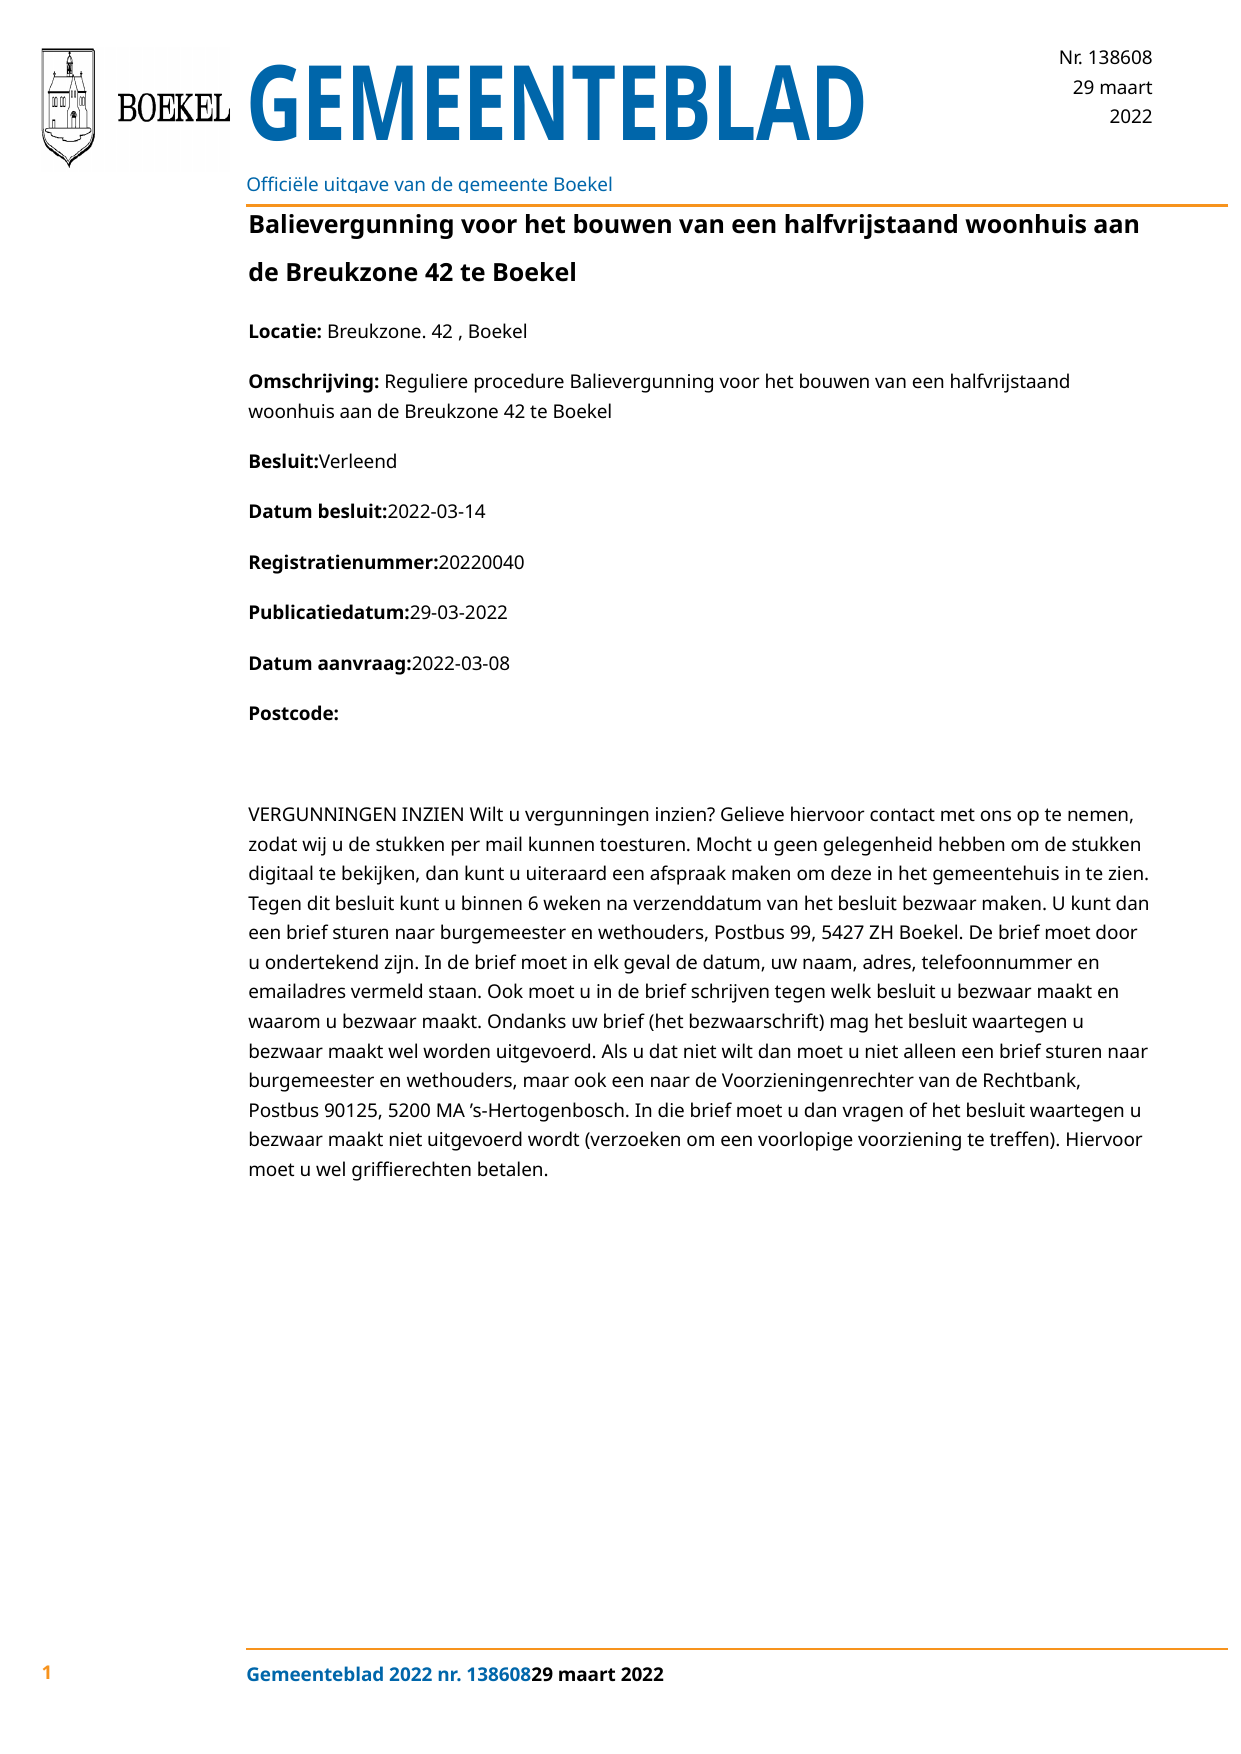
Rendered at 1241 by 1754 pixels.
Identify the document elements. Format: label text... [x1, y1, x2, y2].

text Besluit:Verleend [248, 448, 1152, 474]
text Registratienummer:20220040 [248, 549, 1152, 575]
text Postcode: [248, 700, 1152, 726]
text Locatie: Breukzone. 42 , Boekel [248, 318, 1152, 344]
text Publicatiedatum:29-03-2022 [248, 599, 1152, 625]
text Balievergunning voor het bouwen van een halfvrijstaand woonhuis aan de Breukzone 42 te Boekel [248, 207, 1152, 288]
picture [41, 47, 231, 172]
text Datum besluit:2022-03-14 [248, 499, 1152, 524]
text Datum aanvraag:2022-03-08 [248, 650, 1152, 676]
text VERGUNNINGEN INZIEN Wilt u vergunningen inzien? Gelieve hiervoor contact met ons op te nemen, zodat wij u de stukken per mail kunnen toesturen. Mocht u geen gelegenheid hebben om de stukken digitaal te bekijken, dan kunt u uiteraard een afspraak maken om deze in het gemeentehuis in te zien. Tegen dit besluit kunt u binnen 6 weken na verzenddatum van het besluit bezwaar maken. U kunt dan een brief sturen naar burgemeester en wethouders, Postbus 99, 5427 ZH Boekel. De brief moet door u ondertekend zijn. In de brief moet in elk geval de datum, uw naam, adres, telefoonnummer en emailadres vermeld staan. Ook moet u in de brief schrijven tegen welk besluit u bezwaar maakt en waarom u bezwaar maakt. Ondanks uw brief (het bezwaarschrift) mag het besluit waartegen u bezwaar maakt wel worden uitgevoerd. Als u dat niet wilt dan moet u niet alleen een brief sturen naar burgemeester en wethouders, maar ook een naar de Voorzieningenrechter van de Rechtbank, Postbus 90125, 5200 MA ’s-Hertogenbosch. In die brief moet u dan vragen of het besluit waartegen u bezwaar maakt niet uitgevoerd wordt (verzoeken om een voorlopige voorziening te treffen). Hiervoor moet u wel griffierechten betalen. [248, 801, 1152, 1182]
text Omschrijving: Reguliere procedure Balievergunning voor het bouwen van een halfvrijstaand woonhuis aan de Breukzone 42 te Boekel [248, 368, 1152, 424]
